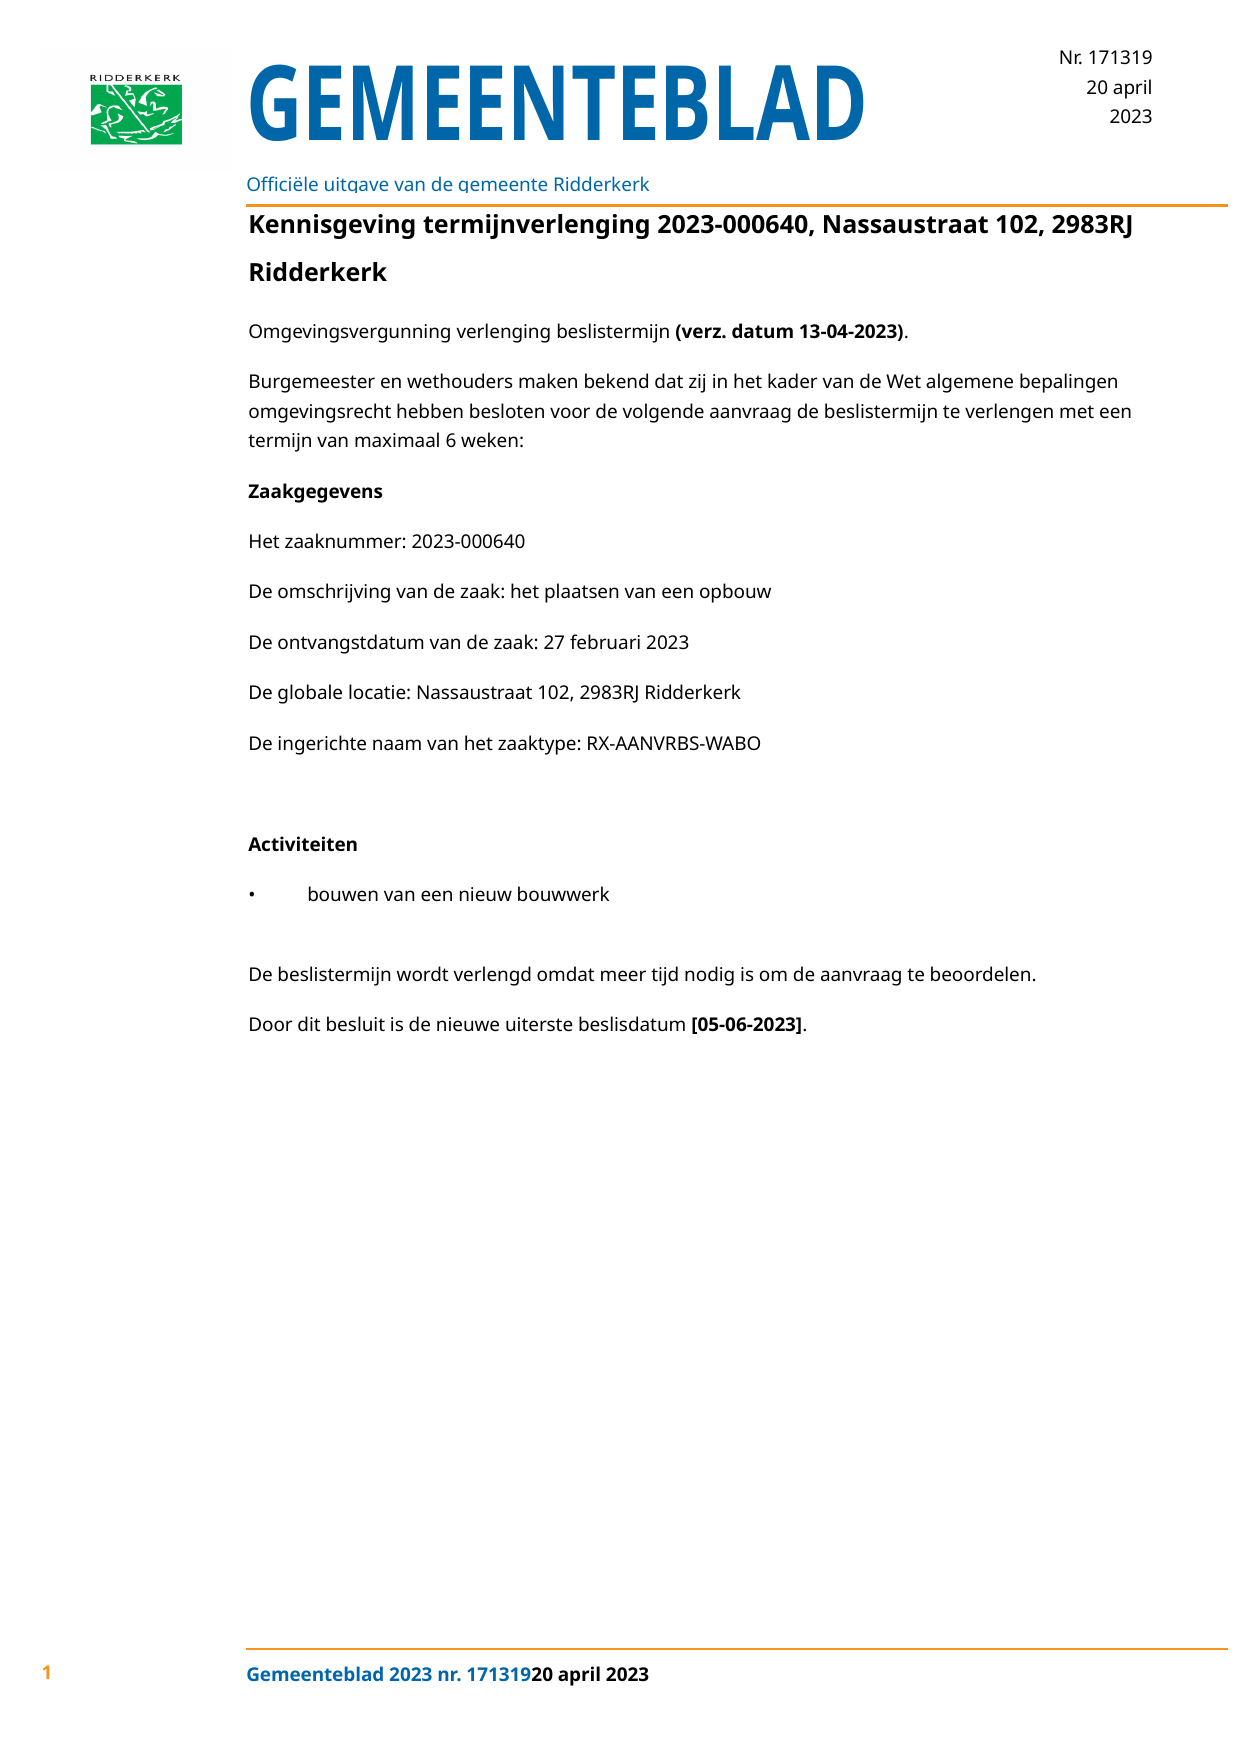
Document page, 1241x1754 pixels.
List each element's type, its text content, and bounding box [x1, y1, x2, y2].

text De globale locatie: Nassaustraat 102, 2983RJ Ridderkerk [248, 679, 1152, 705]
text Activiteiten [248, 831, 1152, 857]
picture [41, 47, 231, 172]
text Door dit besluit is de nieuwe uiterste beslisdatum [05-06-2023]. [248, 1012, 1152, 1037]
text Burgemeester en wethouders maken bekend dat zij in het kader van de Wet algemene bepalingen omgevingsrecht hebben besloten voor de volgende aanvraag de beslistermijn te verlengen met een termijn van maximaal 6 weken: [248, 368, 1152, 453]
text De beslistermijn wordt verlengd omdat meer tijd nodig is om de aanvraag te beoordelen. [248, 961, 1152, 987]
text Kennisgeving termijnverlenging 2023-000640, Nassaustraat 102, 2983RJ Ridderkerk [248, 207, 1152, 288]
text De omschrijving van de zaak: het plaatsen van een opbouw [248, 579, 1152, 604]
list bouwen van een nieuw bouwwerk [248, 881, 1152, 907]
text Zaakgegevens [248, 478, 1152, 504]
text Omgevingsvergunning verlenging beslistermijn (verz. datum 13-04-2023). [248, 318, 1152, 344]
text De ingerichte naam van het zaaktype: RX-AANVRBS-WABO [248, 730, 1152, 756]
text Het zaaknummer: 2023-000640 [248, 528, 1152, 554]
text De ontvangstdatum van de zaak: 27 februari 2023 [248, 629, 1152, 655]
